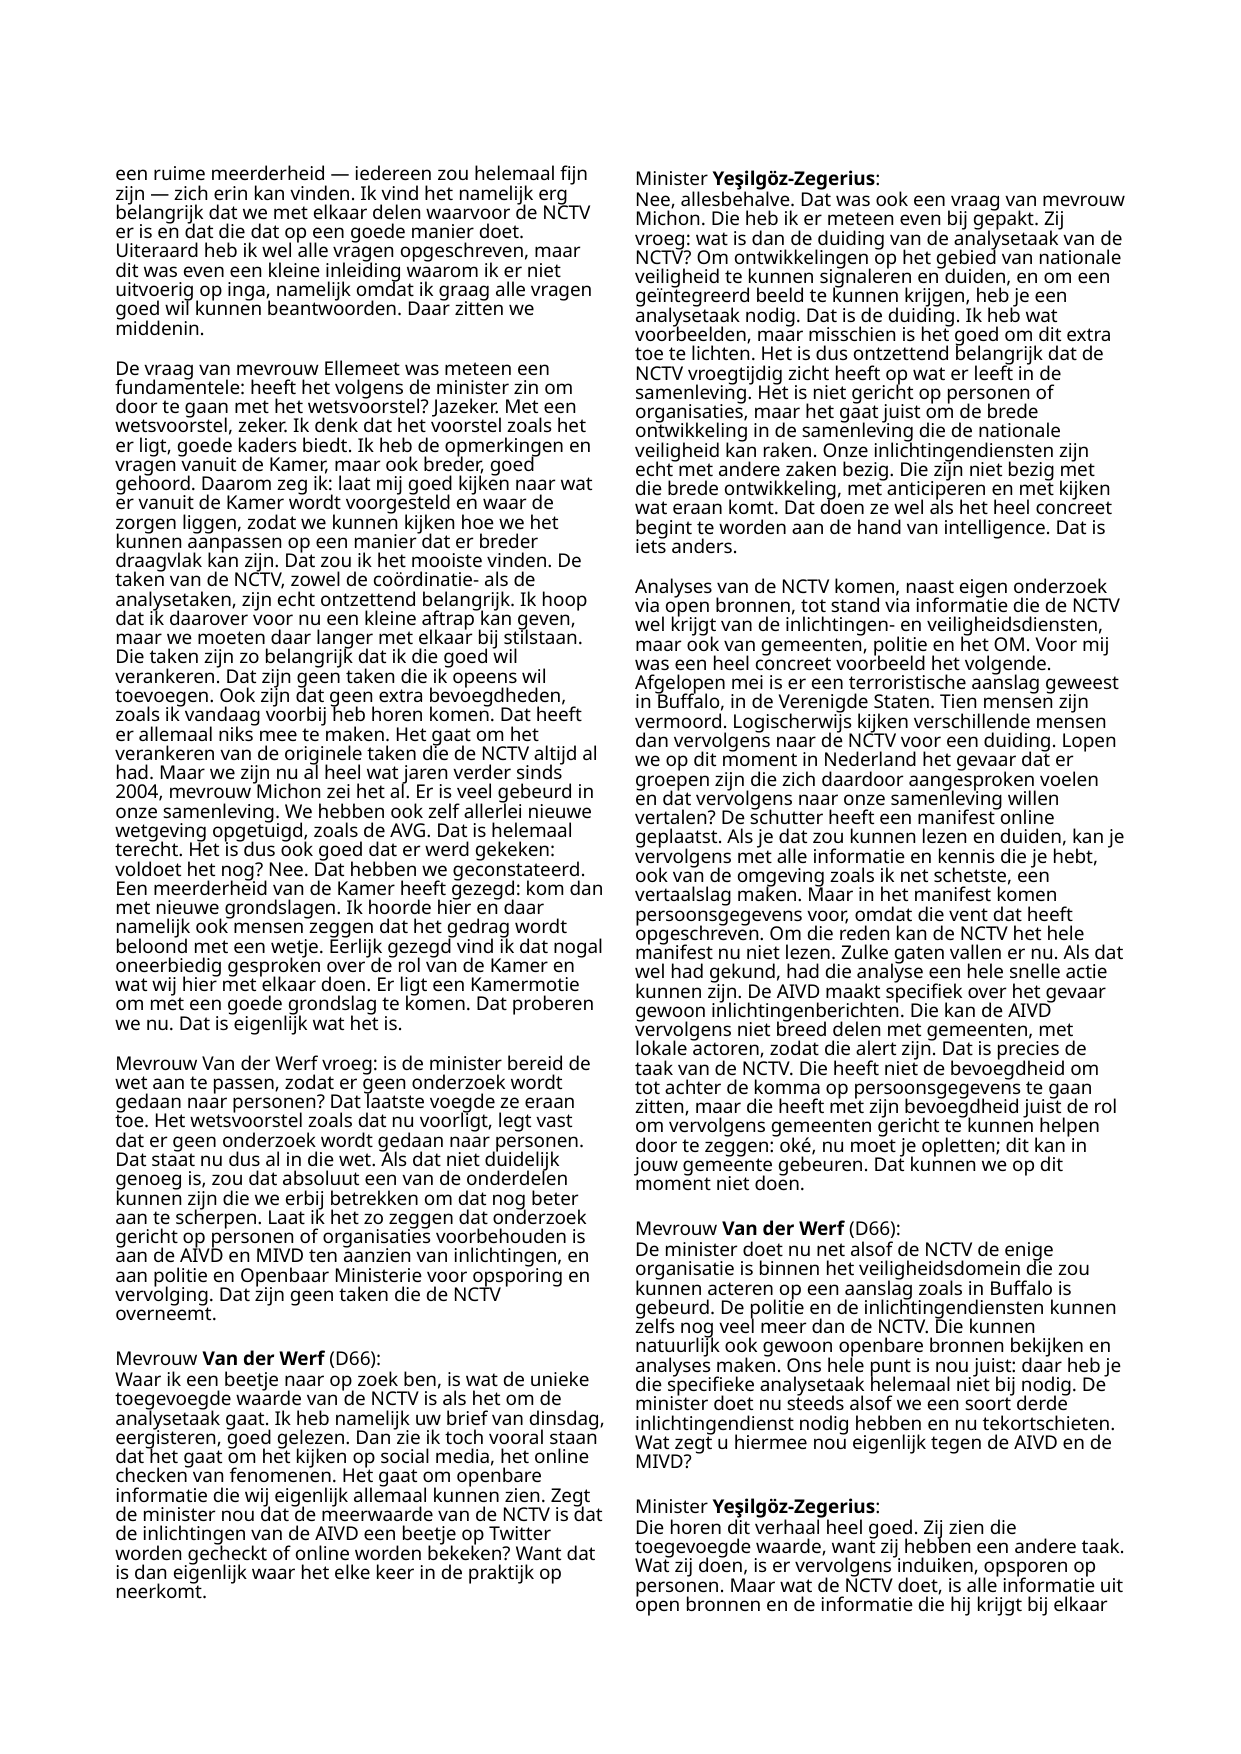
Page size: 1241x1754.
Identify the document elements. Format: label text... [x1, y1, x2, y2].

text Mevrouw Van der Werf (D66): [115, 1345, 605, 1371]
text Nee, allesbehalve. Dat was ook een vraag van mevrouw Michon. Die heb ik er meteen even bij gepakt. Zij vroeg: wat is dan de duiding van de analysetaak van de NCTV? Om ontwikkelingen op het gebied van nationale veiligheid te kunnen signaleren en duiden, en om een geïntegreerd beeld te kunnen krijgen, heb je een analysetaak nodig. Dat is de duiding. Ik heb wat voorbeelden, maar misschien is het goed om dit extra toe te lichten. Het is dus ontzettend belangrijk dat de NCTV vroegtijdig zicht heeft op wat er leeft in de samenleving. Het is niet gericht op personen of organisaties, maar het gaat juist om de brede ontwikkeling in de samenleving die de nationale veiligheid kan raken. Onze inlichtingendiensten zijn echt met andere zaken bezig. Die zijn niet bezig met die brede ontwikkeling, met anticiperen en met kijken wat eraan komt. Dat doen ze wel als het heel concreet begint te worden aan de hand van intelligence. Dat is iets anders. [635, 191, 1125, 557]
text Mevrouw Van der Werf vroeg: is de minister bereid de wet aan te passen, zodat er geen onderzoek wordt gedaan naar personen? Dat laatste voegde ze eraan toe. Het wetsvoorstel zoals dat nu voorligt, legt vast dat er geen onderzoek wordt gedaan naar personen. Dat staat nu dus al in die wet. Als dat niet duidelijk genoeg is, zou dat absoluut een van de onderdelen kunnen zijn die we erbij betrekken om dat nog beter aan te scherpen. Laat ik het zo zeggen dat onderzoek gericht op personen of organisaties voorbehouden is aan de AIVD en MIVD ten aanzien van inlichtingen, en aan politie en Openbaar Ministerie voor opsporing en vervolging. Dat zijn geen taken die de NCTV overneemt. [115, 1055, 605, 1324]
text een ruime meerderheid — iedereen zou helemaal fijn zijn — zich erin kan vinden. Ik vind het namelijk erg belangrijk dat we met elkaar delen waarvoor de NCTV er is en dat die dat op een goede manier doet. Uiteraard heb ik wel alle vragen opgeschreven, maar dit was even een kleine inleiding waarom ik er niet uitvoerig op inga, namelijk omdat ik graag alle vragen goed wil kunnen beantwoorden. Daar zitten we middenin. [115, 165, 605, 339]
text Mevrouw Van der Werf (D66): [635, 1215, 1125, 1241]
text De vraag van mevrouw Ellemeet was meteen een fundamentele: heeft het volgens de minister zin om door te gaan met het wetsvoorstel? Jazeker. Met een wetsvoorstel, zeker. Ik denk dat het voorstel zoals het er ligt, goede kaders biedt. Ik heb de opmerkingen en vragen vanuit de Kamer, maar ook breder, goed gehoord. Daarom zeg ik: laat mij goed kijken naar wat er vanuit de Kamer wordt voorgesteld en waar de zorgen liggen, zodat we kunnen kijken hoe we het kunnen aanpassen op een manier dat er breder draagvlak kan zijn. Dat zou ik het mooiste vinden. De taken van de NCTV, zowel de coördinatie- als de analysetaken, zijn echt ontzettend belangrijk. Ik hoop dat ik daarover voor nu een kleine aftrap kan geven, maar we moeten daar langer met elkaar bij stilstaan. Die taken zijn zo belangrijk dat ik die goed wil verankeren. Dat zijn geen taken die ik opeens wil toevoegen. Ook zijn dat geen extra bevoegdheden, zoals ik vandaag voorbij heb horen komen. Dat heeft er allemaal niks mee te maken. Het gaat om het verankeren van de originele taken die de NCTV altijd al had. Maar we zijn nu al heel wat jaren verder sinds 2004, mevrouw Michon zei het al. Er is veel gebeurd in onze samenleving. We hebben ook zelf allerlei nieuwe wetgeving opgetuigd, zoals de AVG. Dat is helemaal terecht. Het is dus ook goed dat er werd gekeken: voldoet het nog? Nee. Dat hebben we geconstateerd. Een meerderheid van de Kamer heeft gezegd: kom dan met nieuwe grondslagen. Ik hoorde hier en daar namelijk ook mensen zeggen dat het gedrag wordt beloond met een wetje. Eerlijk gezegd vind ik dat nogal oneerbiedig gesproken over de rol van de Kamer en wat wij hier met elkaar doen. Er ligt een Kamermotie om met een goede grondslag te komen. Dat proberen we nu. Dat is eigenlijk wat het is. [115, 359, 605, 1034]
text Minister Yeşilgöz-Zegerius: [635, 165, 1125, 191]
text Die horen dit verhaal heel goed. Zij zien die toegevoegde waarde, want zij hebben een andere taak. Wat zij doen, is er vervolgens induiken, opsporen op personen. Maar wat de NCTV doet, is alle informatie uit open bronnen en de informatie die hij krijgt bij elkaar [635, 1519, 1125, 1615]
text Minister Yeşilgöz-Zegerius: [635, 1493, 1125, 1519]
text Analyses van de NCTV komen, naast eigen onderzoek via open bronnen, tot stand via informatie die de NCTV wel krijgt van de inlichtingen- en veiligheidsdiensten, maar ook van gemeenten, politie en het OM. Voor mij was een heel concreet voorbeeld het volgende. Afgelopen mei is er een terroristische aanslag geweest in Buffalo, in de Verenigde Staten. Tien mensen zijn vermoord. Logischerwijs kijken verschillende mensen dan vervolgens naar de NCTV voor een duiding. Lopen we op dit moment in Nederland het gevaar dat er groepen zijn die zich daardoor aangesproken voelen en dat vervolgens naar onze samenleving willen vertalen? De schutter heeft een manifest online geplaatst. Als je dat zou kunnen lezen en duiden, kan je vervolgens met alle informatie en kennis die je hebt, ook van de omgeving zoals ik net schetste, een vertaalslag maken. Maar in het manifest komen persoonsgegevens voor, omdat die vent dat heeft opgeschreven. Om die reden kan de NCTV het hele manifest nu niet lezen. Zulke gaten vallen er nu. Als dat wel had gekund, had die analyse een hele snelle actie kunnen zijn. De AIVD maakt specifiek over het gevaar gewoon inlichtingenberichten. Die kan de AIVD vervolgens niet breed delen met gemeenten, met lokale actoren, zodat die alert zijn. Dat is precies de taak van de NCTV. Die heeft niet de bevoegdheid om tot achter de komma op persoonsgegevens te gaan zitten, maar die heeft met zijn bevoegdheid juist de rol om vervolgens gemeenten gericht te kunnen helpen door te zeggen: oké, nu moet je opletten; dit kan in jouw gemeente gebeuren. Dat kunnen we op dit moment niet doen. [635, 578, 1125, 1194]
text Waar ik een beetje naar op zoek ben, is wat de unieke toegevoegde waarde van de NCTV is als het om de analysetaak gaat. Ik heb namelijk uw brief van dinsdag, eergisteren, goed gelezen. Dan zie ik toch vooral staan dat het gaat om het kijken op social media, het online checken van fenomenen. Het gaat om openbare informatie die wij eigenlijk allemaal kunnen zien. Zegt de minister nou dat de meerwaarde van de NCTV is dat de inlichtingen van de AIVD een beetje op Twitter worden gecheckt of online worden bekeken? Want dat is dan eigenlijk waar het elke keer in de praktijk op neerkomt. [115, 1371, 605, 1602]
text De minister doet nu net alsof de NCTV de enige organisatie is binnen het veiligheidsdomein die zou kunnen acteren op een aanslag zoals in Buffalo is gebeurd. De politie en de inlichtingendiensten kunnen zelfs nog veel meer dan de NCTV. Die kunnen natuurlijk ook gewoon openbare bronnen bekijken en analyses maken. Ons hele punt is nou juist: daar heb je die specifieke analysetaak helemaal niet bij nodig. De minister doet nu steeds alsof we een soort derde inlichtingendienst nodig hebben en nu tekortschieten. Wat zegt u hiermee nou eigenlijk tegen de AIVD en de MIVD? [635, 1241, 1125, 1472]
